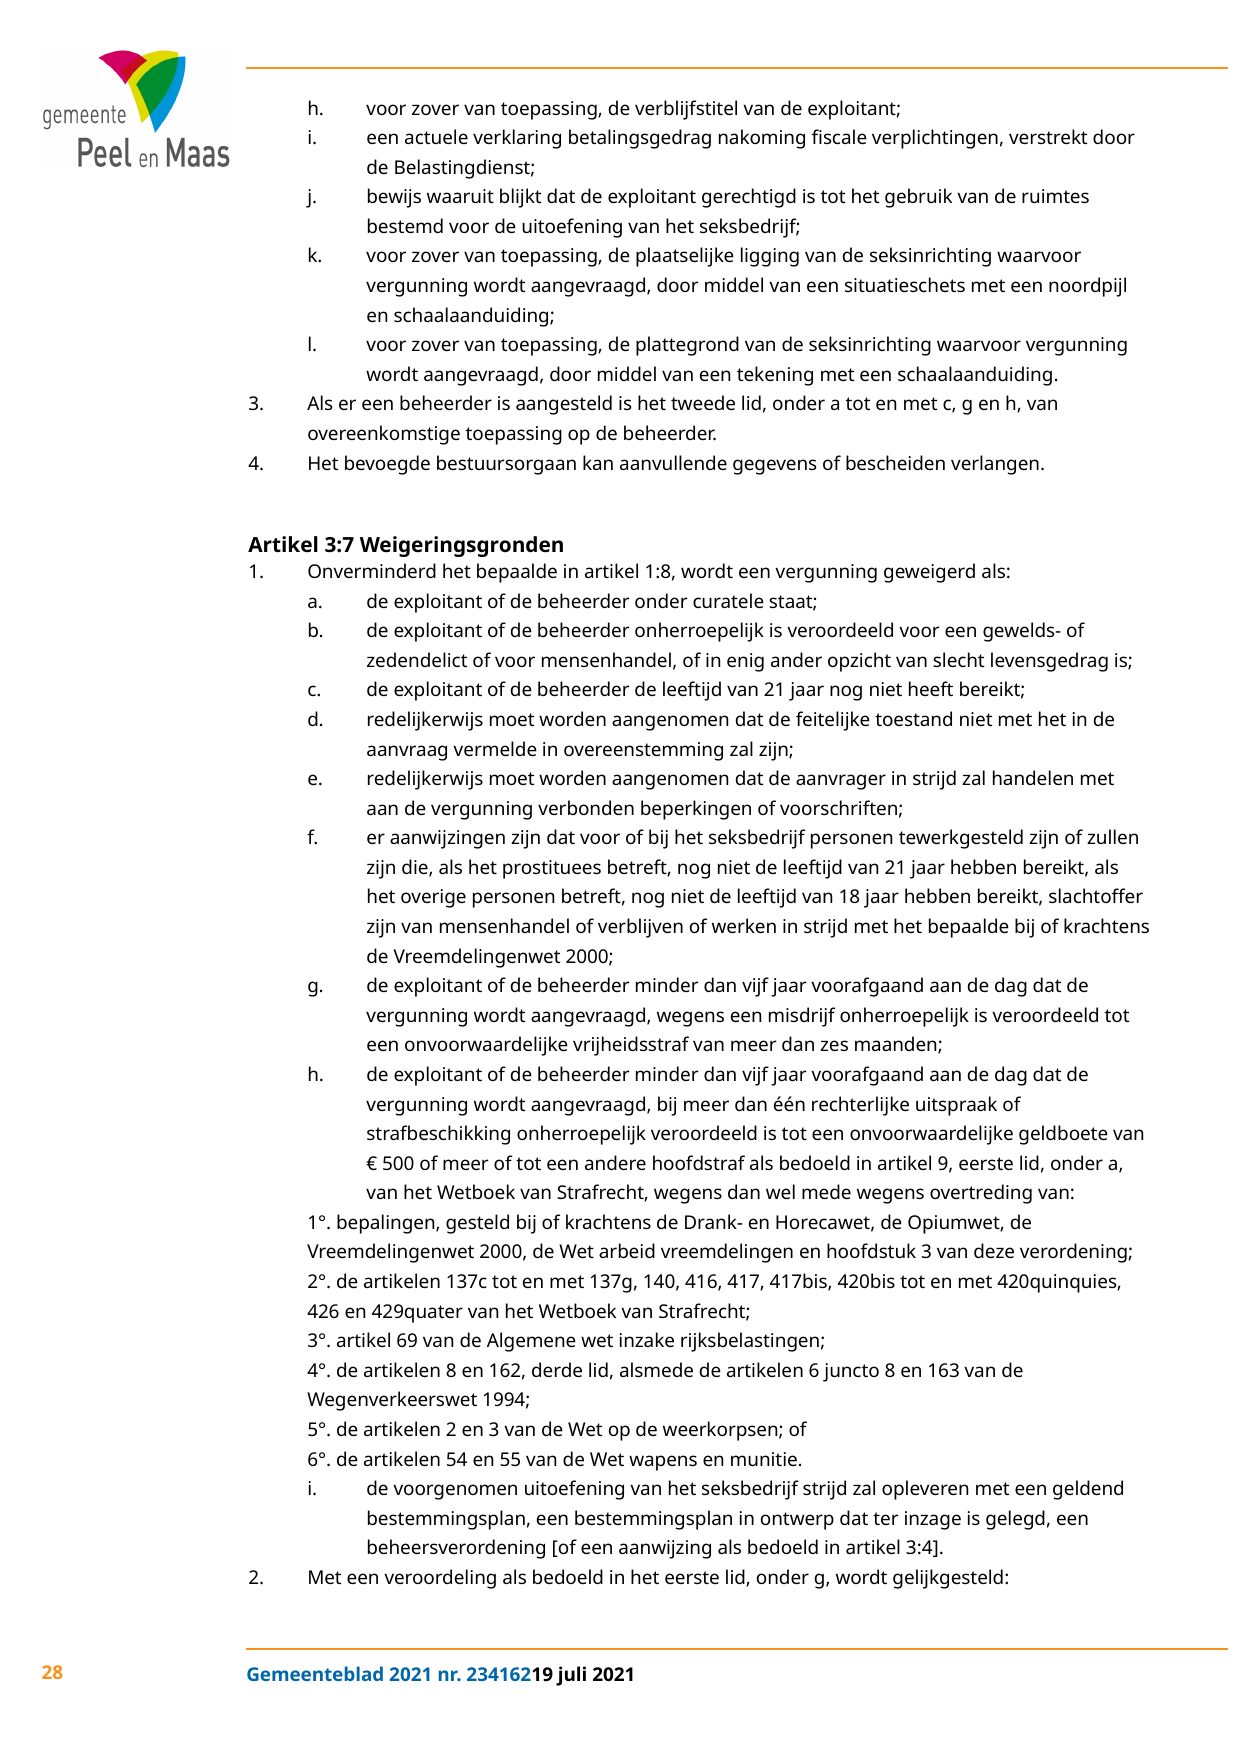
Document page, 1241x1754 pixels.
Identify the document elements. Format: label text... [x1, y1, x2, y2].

list bewijs waaruit blijkt dat de exploitant gerechtigd is tot het gebruik van de ruimtes bestemd voor de uitoefening van het seksbedrijf; [307, 183, 1152, 239]
list voor zover van toepassing, de verblijfstitel van de exploitant; [307, 95, 1152, 121]
list redelijkerwijs moet worden aangenomen dat de aanvrager in strijd zal handelen met aan de vergunning verbonden beperkingen of voorschriften; [307, 765, 1152, 821]
list 5°. de artikelen 2 en 3 van de Wet op de weerkorpsen; of [248, 1416, 1152, 1442]
list 4°. de artikelen 8 en 162, derde lid, alsmede de artikelen 6 juncto 8 en 163 van de Wegenverkeerswet 1994; [248, 1357, 1152, 1412]
list voor zover van toepassing, de plattegrond van de seksinrichting waarvoor vergunning wordt aangevraagd, door middel van een tekening met een schaalaanduiding. [307, 331, 1152, 387]
list Onverminderd het bepaalde in artikel 1:8, wordt een vergunning geweigerd als: [248, 558, 1152, 584]
list Als er een beheerder is aangesteld is het tweede lid, onder a tot en met c, g en h, van overeenkomstige toepassing op de beheerder. [248, 391, 1152, 446]
list 6°. de artikelen 54 en 55 van de Wet wapens en munitie. [248, 1446, 1152, 1471]
list voor zover van toepassing, de plaatselijke ligging van de seksinrichting waarvoor vergunning wordt aangevraagd, door middel van een situatieschets met een noordpijl en schaalaanduiding; [307, 243, 1152, 328]
list de exploitant of de beheerder onder curatele staat; [307, 588, 1152, 613]
list een actuele verklaring betalingsgedrag nakoming fiscale verplichtingen, verstrekt door de Belastingdienst; [307, 124, 1152, 180]
list de exploitant of de beheerder de leeftijd van 21 jaar nog niet heeft bereikt; [307, 677, 1152, 702]
list er aanwijzingen zijn dat voor of bij het seksbedrijf personen tewerkgesteld zijn of zullen zijn die, als het prostituees betreft, nog niet de leeftijd van 21 jaar hebben bereikt, als het overige personen betreft, nog niet de leeftijd van 18 jaar hebben bereikt, slachtoffer zijn van mensenhandel of verblijven of werken in strijd met het bepaalde bij of krachtens de Vreemdelingenwet 2000; [307, 824, 1152, 968]
list Het bevoegde bestuursorgaan kan aanvullende gegevens of bescheiden verlangen. [248, 450, 1152, 476]
list de exploitant of de beheerder minder dan vijf jaar voorafgaand aan de dag dat de vergunning wordt aangevraagd, bij meer dan één rechterlijke uitspraak of strafbeschikking onherroepelijk veroordeeld is tot een onvoorwaardelijke geldboete van € 500 of meer of tot een andere hoofdstraf als bedoeld in artikel 9, eerste lid, onder a, van het Wetboek van Strafrecht, wegens dan wel mede wegens overtreding van: [307, 1061, 1152, 1205]
text Artikel 3:7 Weigeringsgronden [248, 530, 1152, 558]
list redelijkerwijs moet worden aangenomen dat de feitelijke toestand niet met het in de aanvraag vermelde in overeenstemming zal zijn; [307, 706, 1152, 761]
list 1°. bepalingen, gesteld bij of krachtens de Drank- en Horecawet, de Opiumwet, de Vreemdelingenwet 2000, de Wet arbeid vreemdelingen en hoofdstuk 3 van deze verordening; [248, 1209, 1152, 1264]
list de exploitant of de beheerder minder dan vijf jaar voorafgaand aan de dag dat de vergunning wordt aangevraagd, wegens een misdrijf onherroepelijk is veroordeeld tot een onvoorwaardelijke vrijheidsstraf van meer dan zes maanden; [307, 972, 1152, 1057]
list 3°. artikel 69 van de Algemene wet inzake rijksbelastingen; [248, 1327, 1152, 1353]
picture [41, 47, 231, 172]
list 2°. de artikelen 137c tot en met 137g, 140, 416, 417, 417bis, 420bis tot en met 420quinquies, 426 en 429quater van het Wetboek van Strafrecht; [248, 1268, 1152, 1323]
list de exploitant of de beheerder onherroepelijk is veroordeeld voor een gewelds- of zedendelict of voor mensenhandel, of in enig ander opzicht van slecht levensgedrag is; [307, 617, 1152, 673]
list Met een veroordeling als bedoeld in het eerste lid, onder g, wordt gelijkgesteld: [248, 1564, 1152, 1590]
list de voorgenomen uitoefening van het seksbedrijf strijd zal opleveren met een geldend bestemmingsplan, een bestemmingsplan in ontwerp dat ter inzage is gelegd, een beheersverordening [of een aanwijzing als bedoeld in artikel 3:4]. [307, 1475, 1152, 1560]
